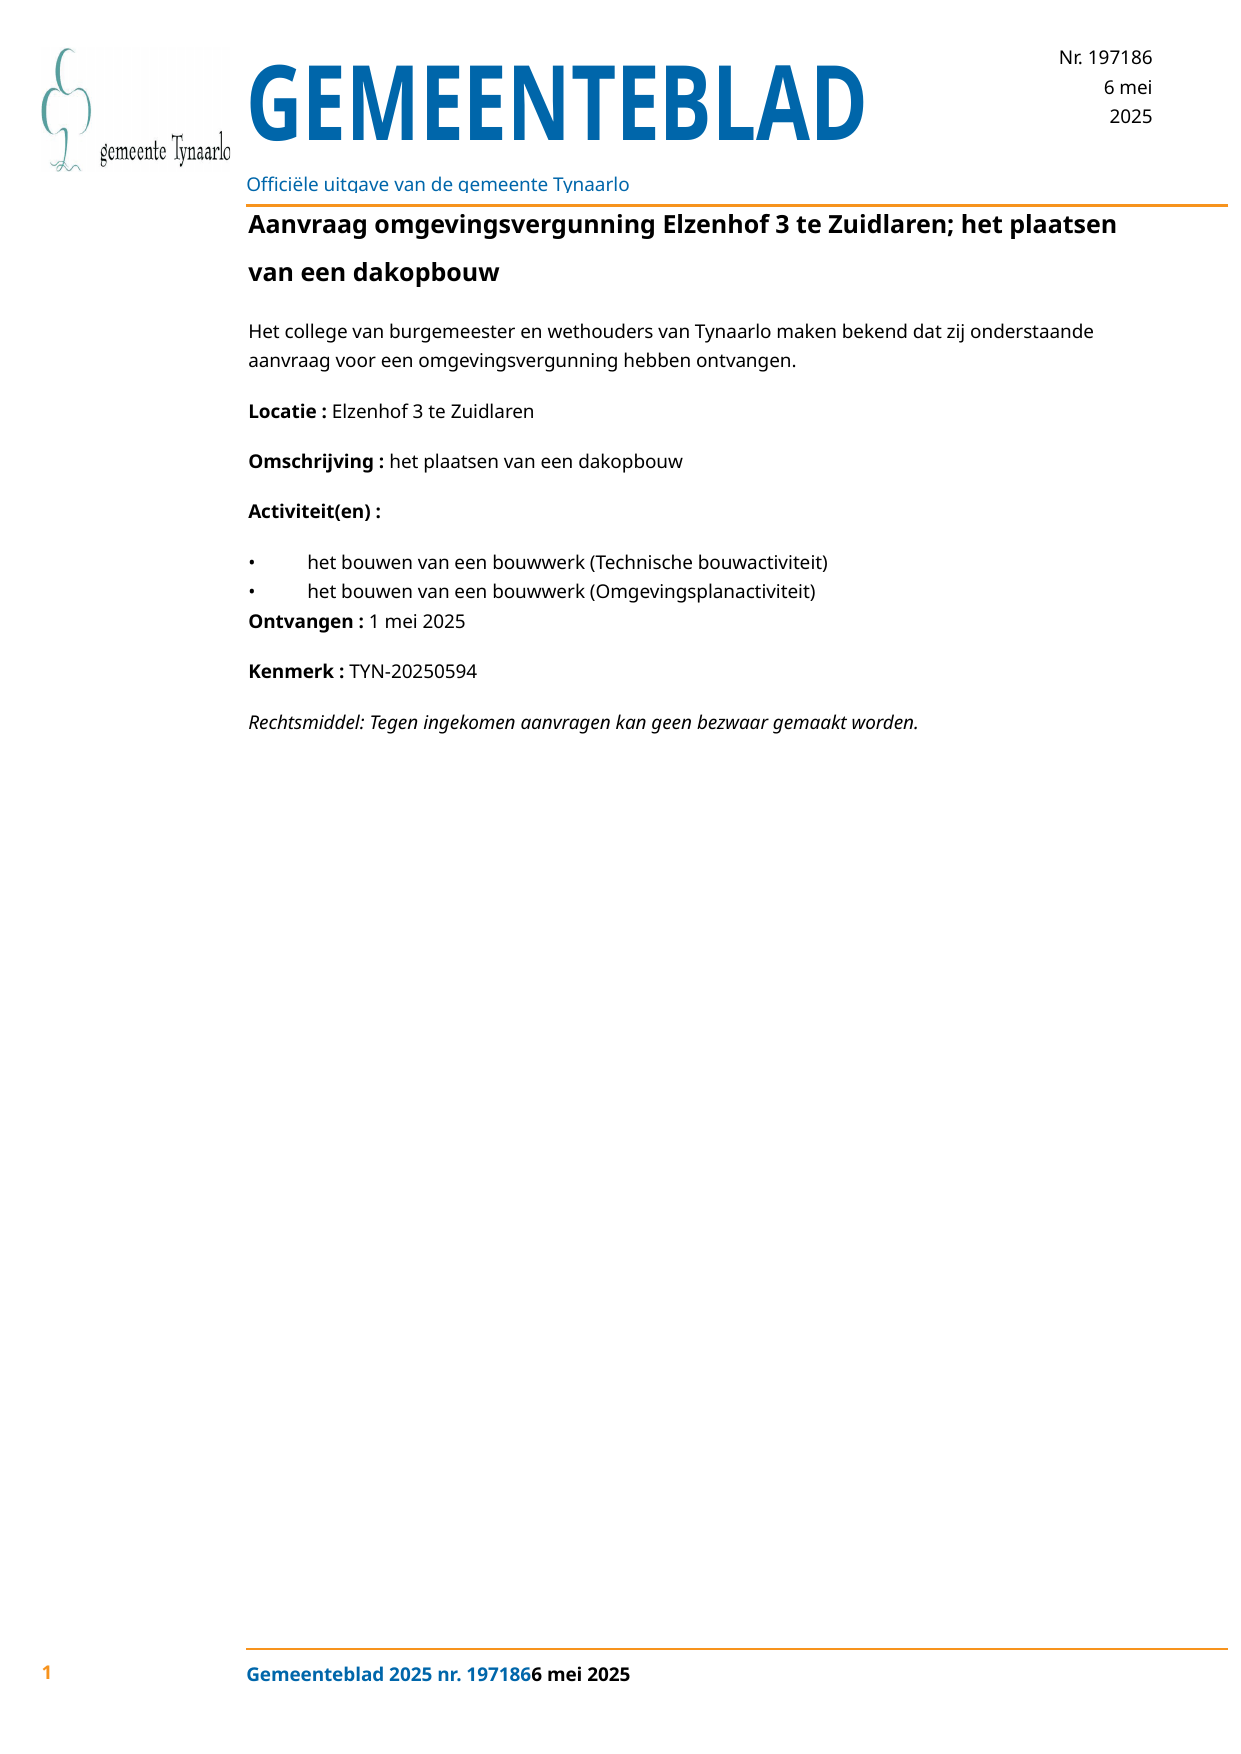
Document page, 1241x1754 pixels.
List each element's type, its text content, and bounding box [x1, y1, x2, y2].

text Aanvraag omgevingsvergunning Elzenhof 3 te Zuidlaren; het plaatsen van een dakopbouw [248, 207, 1152, 288]
text Het college van burgemeester en wethouders van Tynaarlo maken bekend dat zij onderstaande aanvraag voor een omgevingsvergunning hebben ontvangen. [248, 318, 1152, 373]
text Locatie : Elzenhof 3 te Zuidlaren [248, 398, 1152, 424]
list het bouwen van een bouwwerk (Technische bouwactiviteit) [248, 549, 1152, 575]
text Kenmerk : TYN-20250594 [248, 659, 1152, 684]
text Activiteit(en) : [248, 499, 1152, 524]
text Rechtsmiddel: Tegen ingekomen aanvragen kan geen bezwaar gemaakt worden. [248, 709, 1152, 735]
text Ontvangen : 1 mei 2025 [248, 608, 1152, 634]
picture [41, 47, 231, 172]
text Omschrijving : het plaatsen van een dakopbouw [248, 448, 1152, 474]
list het bouwen van een bouwwerk (Omgevingsplanactiviteit) [248, 579, 1152, 604]
